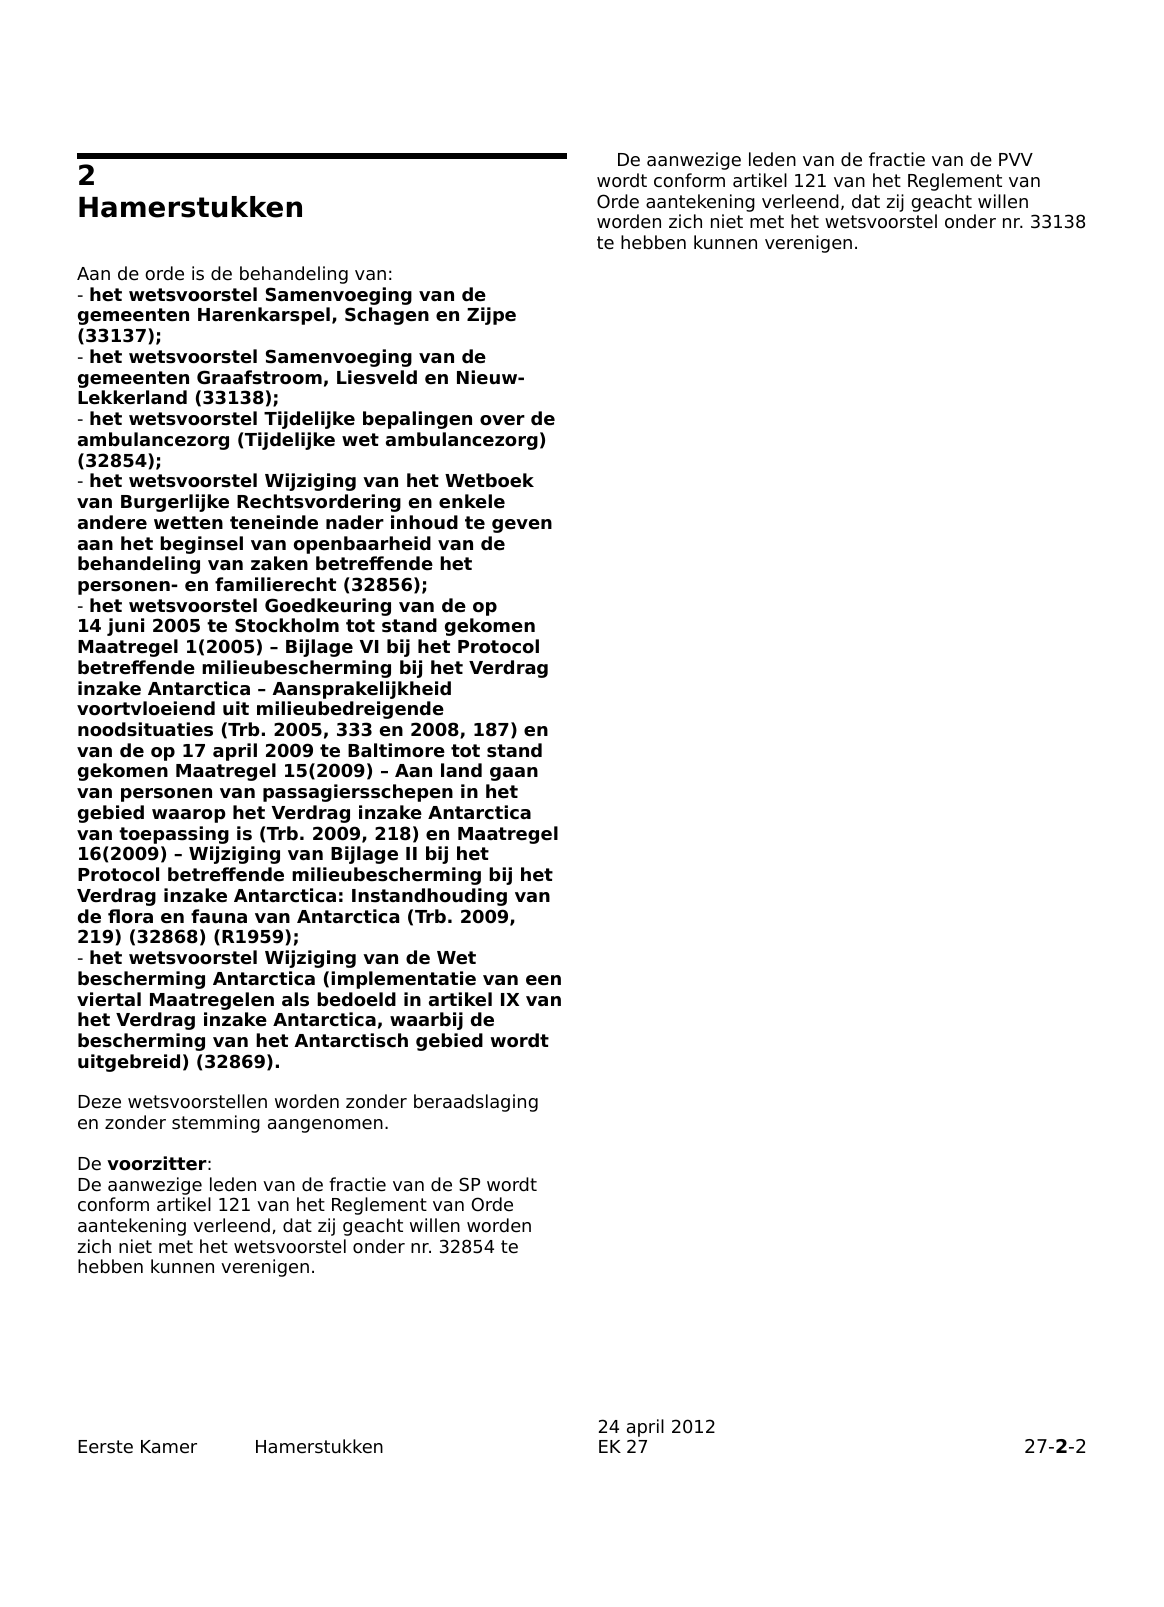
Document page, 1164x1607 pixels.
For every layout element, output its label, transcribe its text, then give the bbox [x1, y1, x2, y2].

text - het wetsvoorstel Wijziging van de Wet bescherming Antarctica (implementatie van een viertal Maatregelen als bedoeld in artikel IX van het Verdrag inzake Antarctica, waarbij de bescherming van het Antarctisch gebied wordt uitgebreid) (32869). [77, 948, 567, 1072]
text - het wetsvoorstel Goedkeuring van de op 14 juni 2005 te Stockholm tot stand gekomen Maatregel 1(2005) – Bijlage VI bij het Protocol betreffende milieubescherming bij het Verdrag inzake Antarctica – Aansprakelijkheid voortvloeiend uit milieubedreigende noodsituaties (Trb. 2005, 333 en 2008, 187) en van de op 17 april 2009 te Baltimore tot stand gekomen Maatregel 15(2009) – Aan land gaan van personen van passagiersschepen in het gebied waarop het Verdrag inzake Antarctica van toepassing is (Trb. 2009, 218) en Maatregel 16(2009) – Wijziging van Bijlage II bij het Protocol betreffende milieubescherming bij het Verdrag inzake Antarctica: Instandhouding van de flora en fauna van Antarctica (Trb. 2009, 219) (32868) (R1959); [77, 596, 567, 948]
title 2 Hamerstukken [77, 159, 567, 224]
text De aanwezige leden van de fractie van de PVV wordt conform artikel 121 van het Reglement van Orde aantekening verleend, dat zij geacht willen worden zich niet met het wetsvoorstel onder nr. 33138 te hebben kunnen verenigen. [596, 150, 1087, 254]
text De voorzitter: [77, 1154, 567, 1174]
text Deze wetsvoorstellen worden zonder beraadslaging en zonder stemming aangenomen. [77, 1092, 567, 1134]
text - het wetsvoorstel Tijdelijke bepalingen over de ambulancezorg (Tijdelijke wet ambulancezorg) (32854); [77, 409, 567, 471]
text Aan de orde is de behandeling van: [77, 264, 567, 284]
text - het wetsvoorstel Wijziging van het Wetboek van Burgerlijke Rechtsvordering en enkele andere wetten teneinde nader inhoud te geven aan het beginsel van openbaarheid van de behandeling van zaken betreffende het personen- en familierecht (32856); [77, 471, 567, 596]
text - het wetsvoorstel Samenvoeging van de gemeenten Harenkarspel, Schagen en Zijpe (33137); [77, 284, 567, 347]
text - het wetsvoorstel Samenvoeging van de gemeenten Graafstroom, Liesveld en Nieuw-Lekkerland (33138); [77, 347, 567, 409]
text De aanwezige leden van de fractie van de SP wordt conform artikel 121 van het Reglement van Orde aantekening verleend, dat zij geacht willen worden zich niet met het wetsvoorstel onder nr. 32854 te hebben kunnen verenigen. [77, 1174, 567, 1278]
